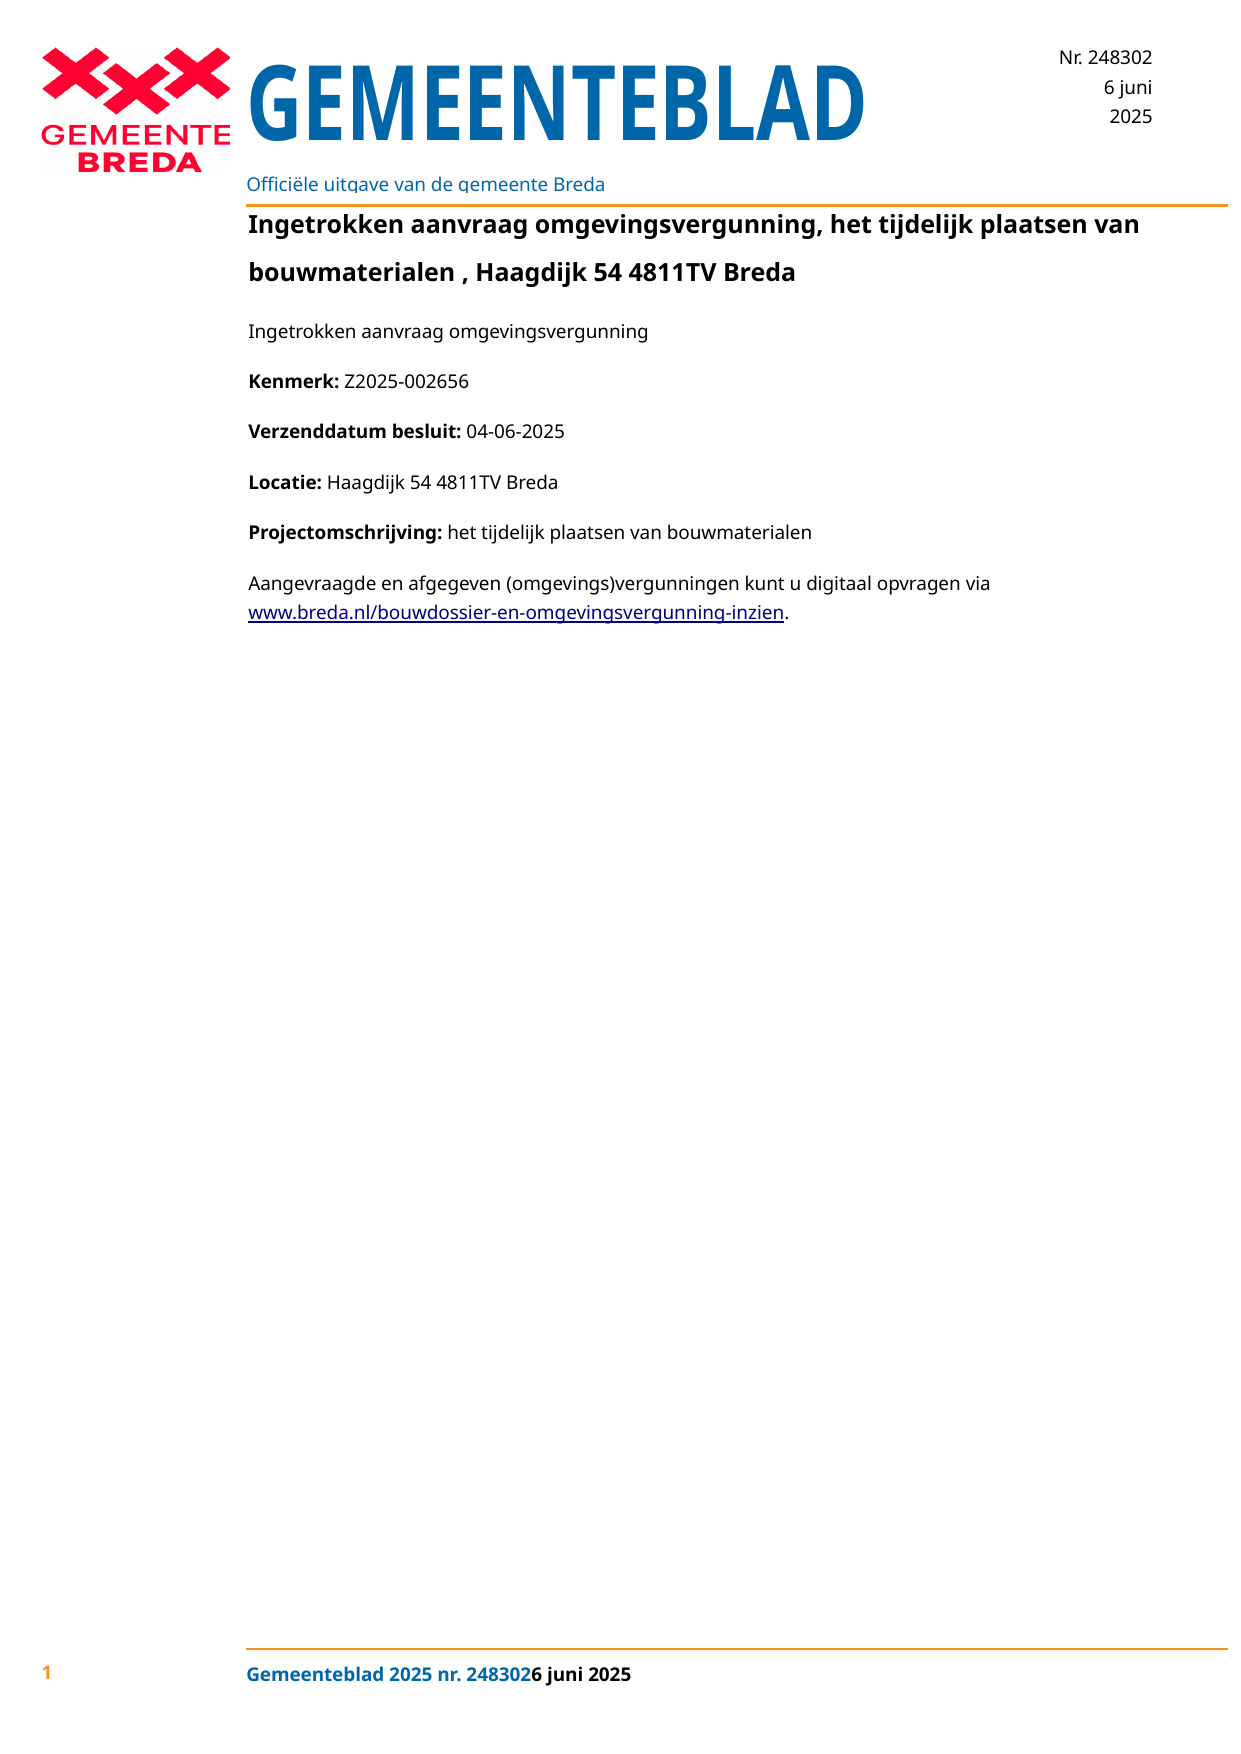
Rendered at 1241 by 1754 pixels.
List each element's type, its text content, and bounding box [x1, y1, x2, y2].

text Kenmerk: Z2025-002656 [248, 368, 1152, 394]
text Verzenddatum besluit: 04-06-2025 [248, 419, 1152, 444]
text Aangevraagde en afgegeven (omgevings)vergunningen kunt u digitaal opvragen via www.breda.nl/bouwdossier-en-omgevingsvergunning-inzien. [248, 570, 1152, 625]
picture [41, 47, 231, 172]
text Ingetrokken aanvraag omgevingsvergunning, het tijdelijk plaatsen van bouwmaterialen , Haagdijk 54 4811TV Breda [248, 207, 1152, 288]
text Projectomschrijving: het tijdelijk plaatsen van bouwmaterialen [248, 519, 1152, 545]
text Ingetrokken aanvraag omgevingsvergunning [248, 318, 1152, 344]
text Locatie: Haagdijk 54 4811TV Breda [248, 469, 1152, 495]
